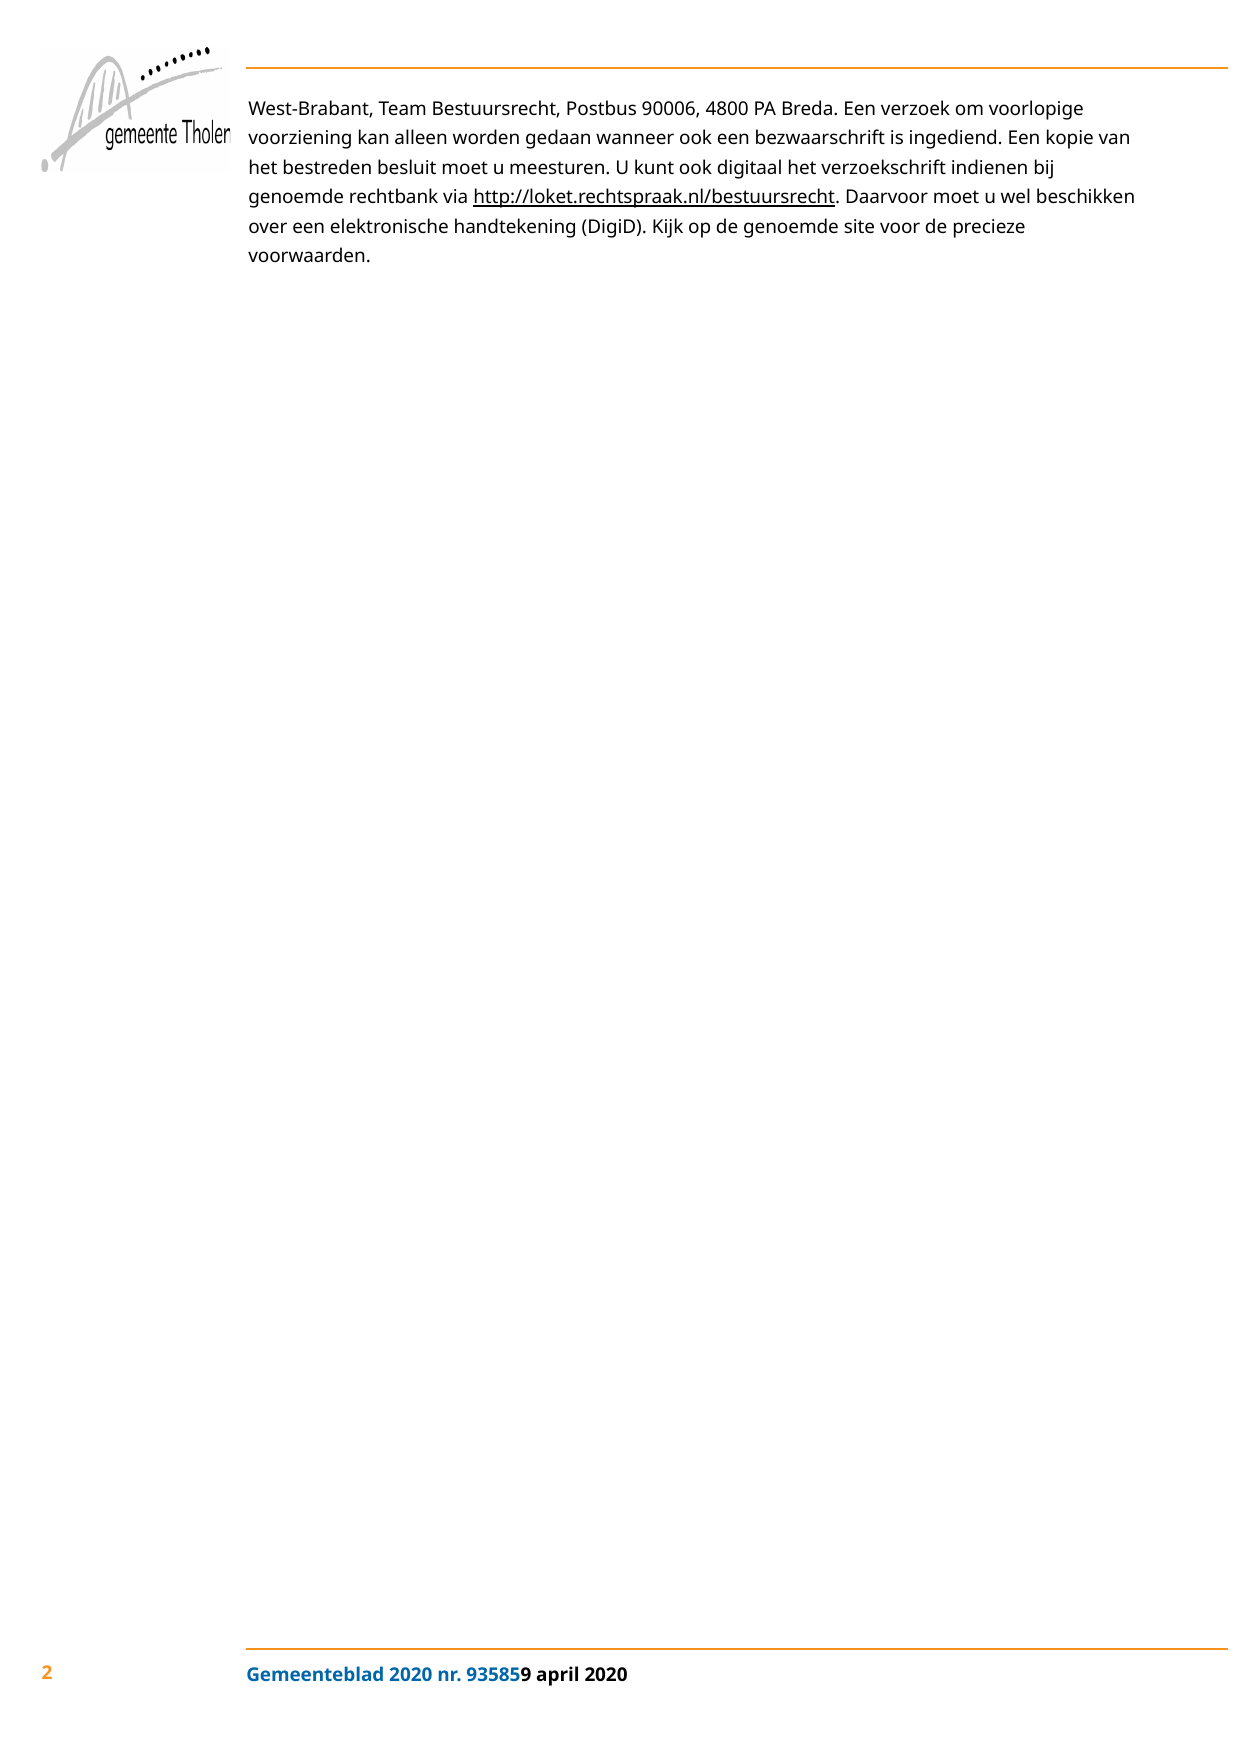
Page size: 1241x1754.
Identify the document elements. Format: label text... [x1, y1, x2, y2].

text West-Brabant, Team Bestuursrecht, Postbus 90006, 4800 PA Breda. Een verzoek om voorlopige voorziening kan alleen worden gedaan wanneer ook een bezwaarschrift is ingediend. Een kopie van het bestreden besluit moet u meesturen. U kunt ook digitaal het verzoekschrift indienen bij genoemde rechtbank via http://loket.rechtspraak.nl/bestuursrecht. Daarvoor moet u wel beschikken over een elektronische handtekening (DigiD). Kijk op de genoemde site voor de precieze voorwaarden. [248, 95, 1152, 268]
picture [41, 47, 231, 172]
